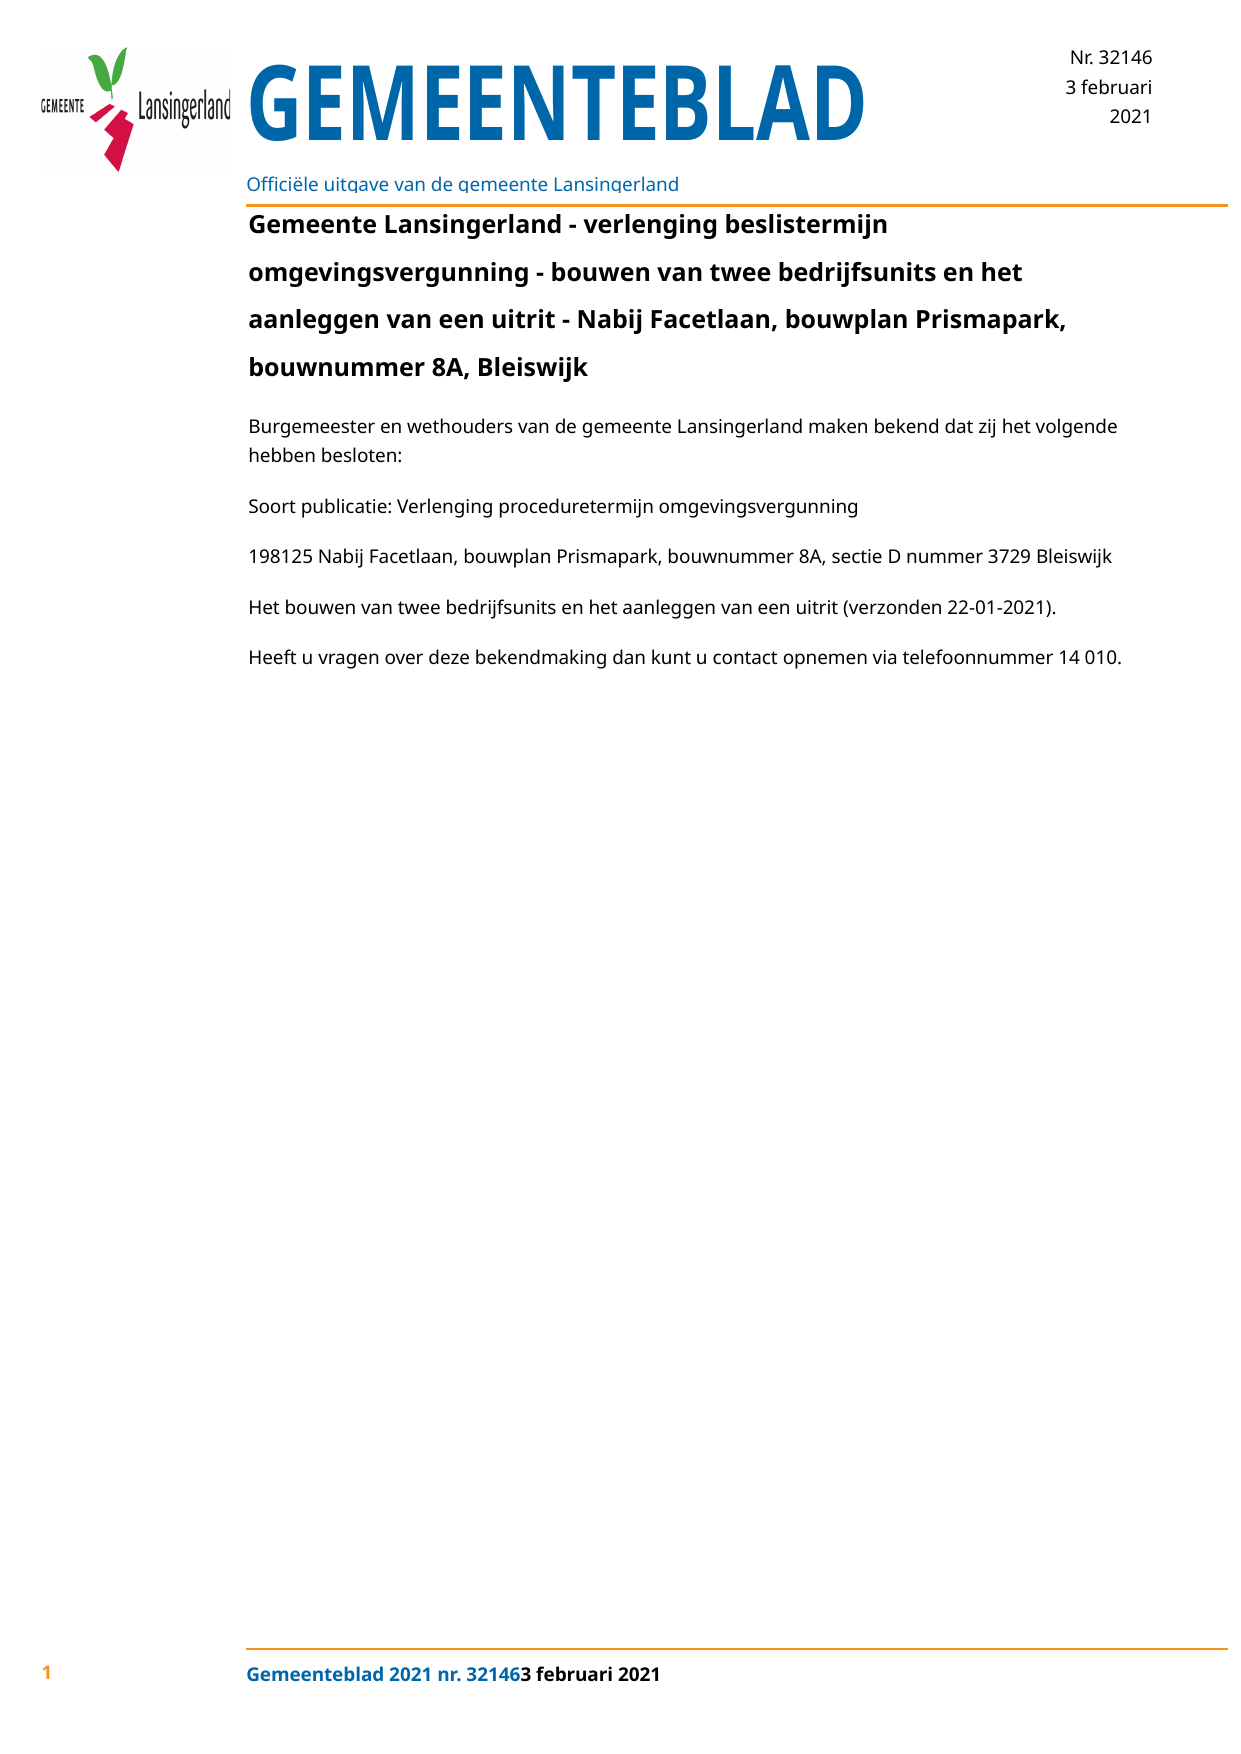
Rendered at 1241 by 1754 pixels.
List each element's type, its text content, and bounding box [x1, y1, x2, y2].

text 198125 Nabij Facetlaan, bouwplan Prismapark, bouwnummer 8A, sectie D nummer 3729 Bleiswijk [248, 543, 1152, 569]
text Burgemeester en wethouders van de gemeente Lansingerland maken bekend dat zij het volgende hebben besloten: [248, 413, 1152, 468]
text Het bouwen van twee bedrijfsunits en het aanleggen van een uitrit (verzonden 22-01-2021). [248, 594, 1152, 620]
text Gemeente Lansingerland - verlenging beslistermijn omgevingsvergunning - bouwen van twee bedrijfsunits en het aanleggen van een uitrit - Nabij Facetlaan, bouwplan Prismapark, bouwnummer 8A, Bleiswijk [248, 207, 1152, 384]
text Heeft u vragen over deze bekendmaking dan kunt u contact opnemen via telefoonnummer 14 010. [248, 644, 1152, 670]
text Soort publicatie: Verlenging proceduretermijn omgevingsvergunning [248, 493, 1152, 519]
picture [41, 47, 231, 172]
